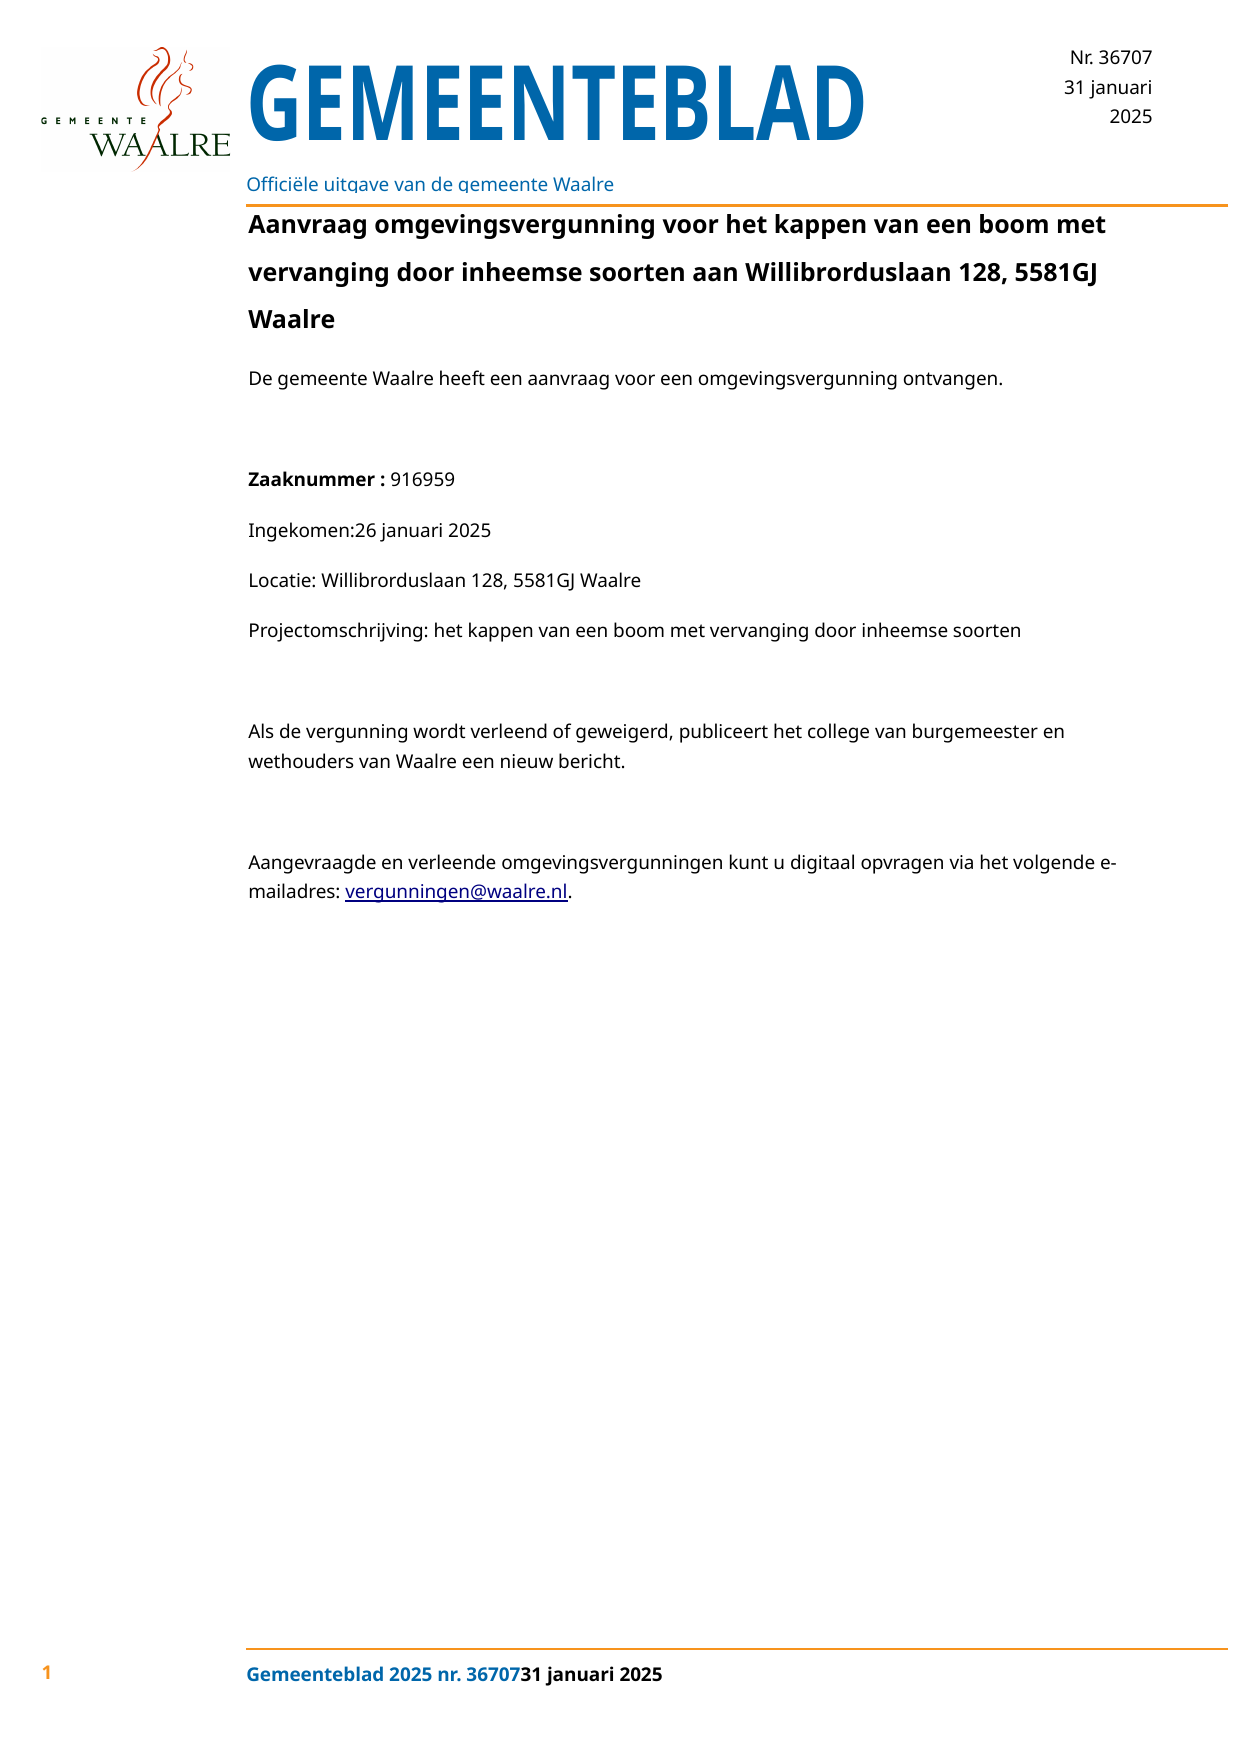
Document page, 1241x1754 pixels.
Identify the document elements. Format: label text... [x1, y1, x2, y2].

text Ingekomen:26 januari 2025 [248, 517, 1152, 542]
text Aangevraagde en verleende omgevingsvergunningen kunt u digitaal opvragen via het volgende e-mailadres: vergunningen@waalre.nl. [248, 849, 1152, 904]
text Projectomschrijving: het kappen van een boom met vervanging door inheemse soorten [248, 618, 1152, 643]
text Als de vergunning wordt verleend of geweigerd, publiceert het college van burgemeester en wethouders van Waalre een nieuw bericht. [248, 718, 1152, 774]
picture [41, 47, 231, 172]
text De gemeente Waalre heeft een aanvraag voor een omgevingsvergunning ontvangen. [248, 366, 1152, 391]
text Zaaknummer : 916959 [248, 466, 1152, 492]
text Locatie: Willibrorduslaan 128, 5581GJ Waalre [248, 567, 1152, 593]
text Aanvraag omgevingsvergunning voor het kappen van een boom met vervanging door inheemse soorten aan Willibrorduslaan 128, 5581GJ Waalre [248, 207, 1152, 336]
